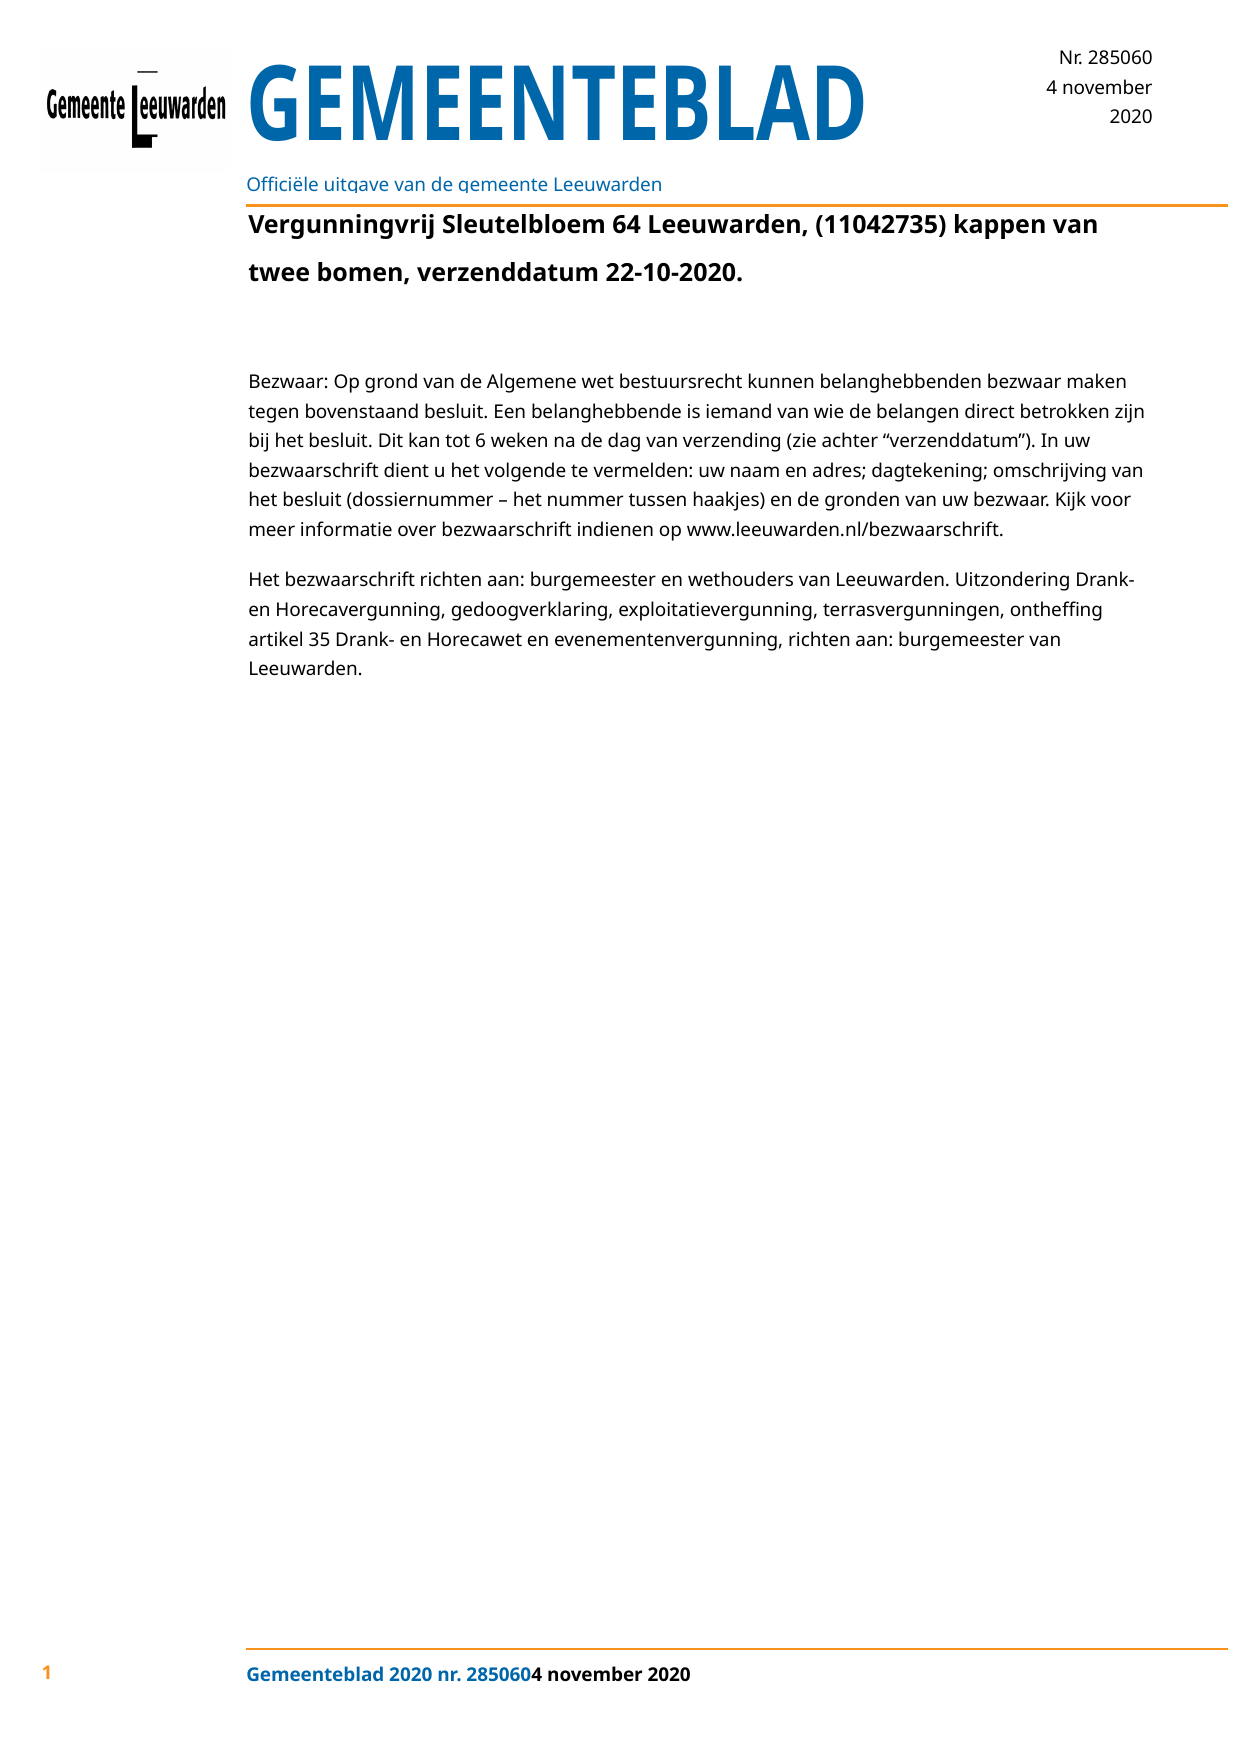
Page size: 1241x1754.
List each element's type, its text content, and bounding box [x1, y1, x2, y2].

picture [41, 47, 231, 172]
text Vergunningvrij Sleutelbloem 64 Leeuwarden, (11042735) kappen van twee bomen, verzenddatum 22-10-2020. [248, 207, 1152, 288]
text Bezwaar: Op grond van de Algemene wet bestuursrecht kunnen belanghebbenden bezwaar maken tegen bovenstaand besluit. Een belanghebbende is iemand van wie de belangen direct betrokken zijn bij het besluit. Dit kan tot 6 weken na de dag van verzending (zie achter “verzenddatum”). In uw bezwaarschrift dient u het volgende te vermelden: uw naam en adres; dagtekening; omschrijving van het besluit (dossiernummer – het nummer tussen haakjes) en de gronden van uw bezwaar. Kijk voor meer informatie over bezwaarschrift indienen op www.leeuwarden.nl/bezwaarschrift. [248, 368, 1152, 542]
text Het bezwaarschrift richten aan: burgemeester en wethouders van Leeuwarden. Uitzondering Drank- en Horecavergunning, gedoogverklaring, exploitatievergunning, terrasvergunningen, ontheffing artikel 35 Drank- en Horecawet en evenementenvergunning, richten aan: burgemeester van Leeuwarden. [248, 567, 1152, 681]
